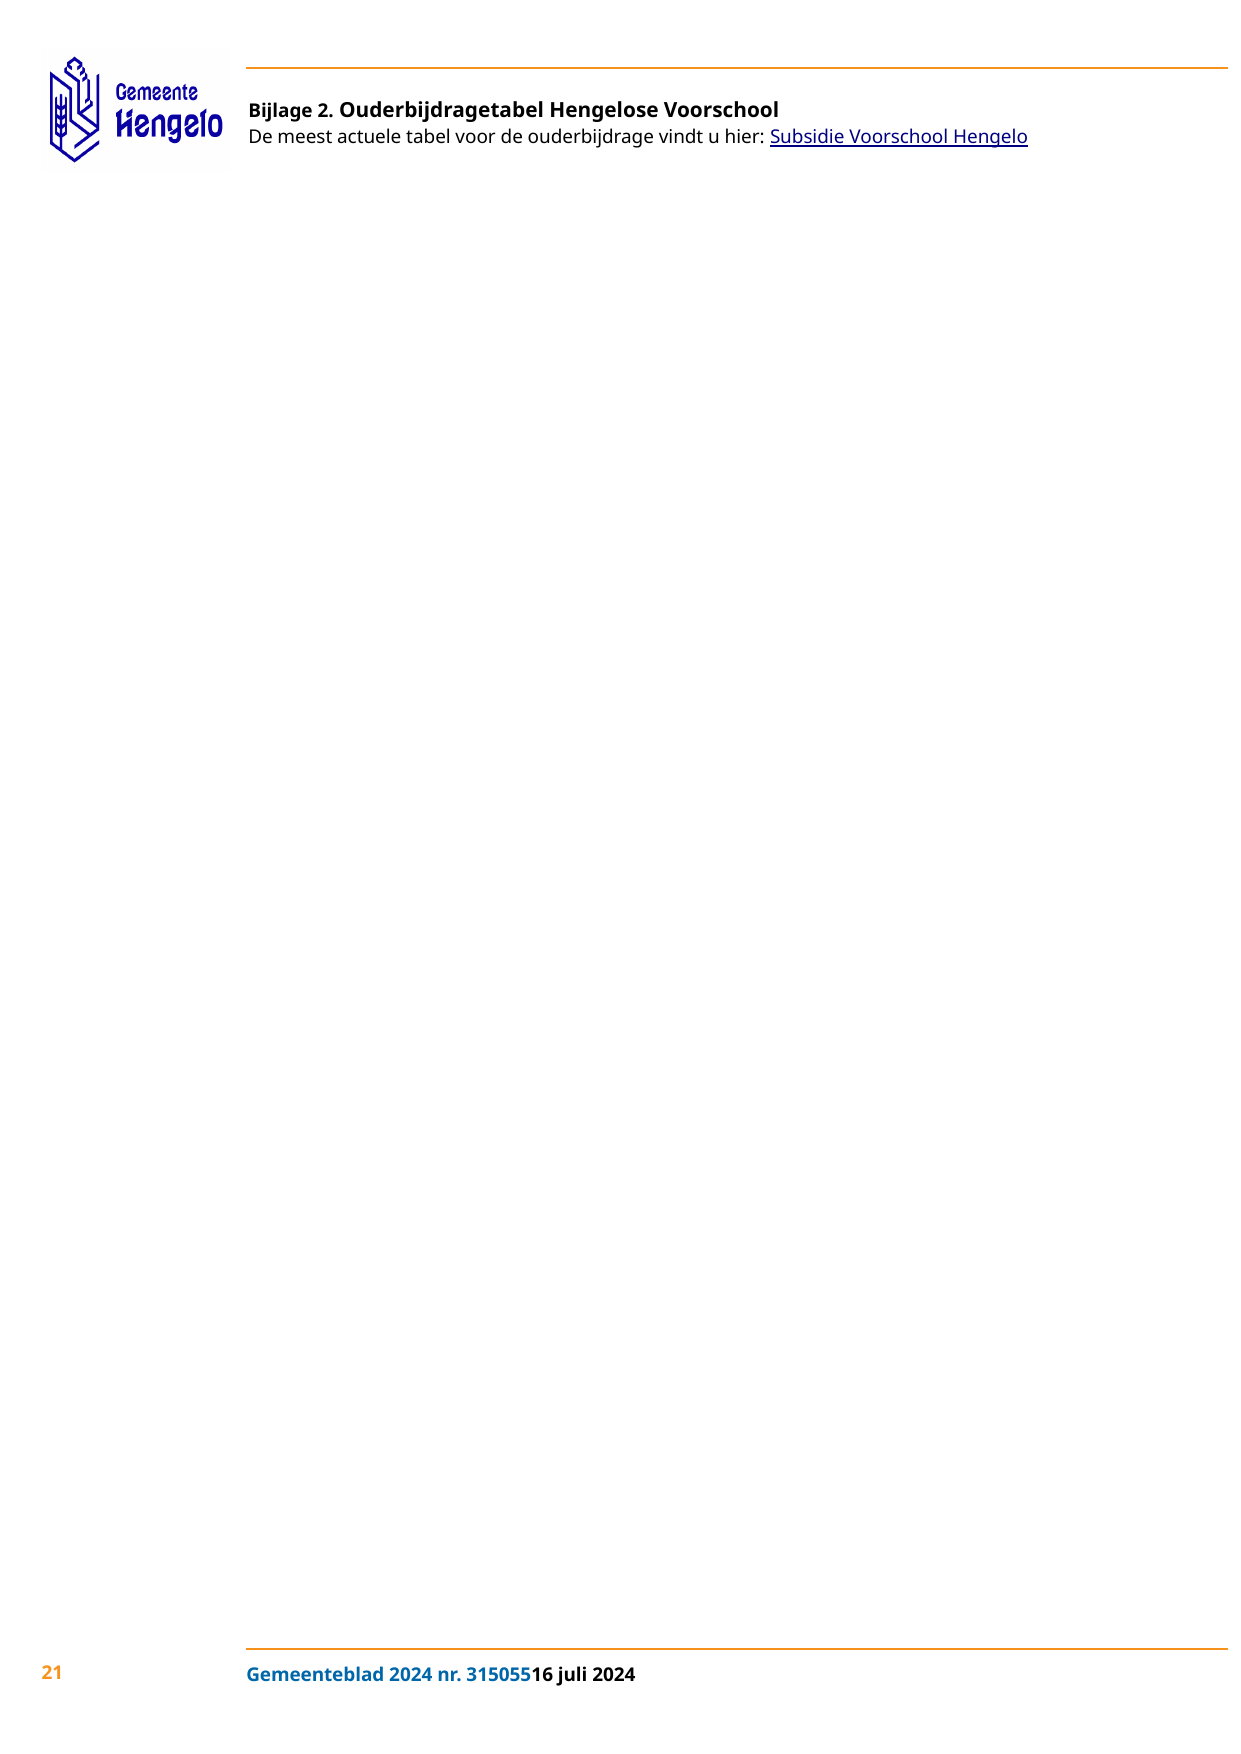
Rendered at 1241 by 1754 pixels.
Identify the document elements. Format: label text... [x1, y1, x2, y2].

text Bijlage 2. Ouderbijdragetabel Hengelose Voorschool [248, 95, 1152, 123]
picture [41, 47, 231, 172]
text De meest actuele tabel voor de ouderbijdrage vindt u hier: Subsidie Voorschool Hengelo [248, 123, 1152, 149]
